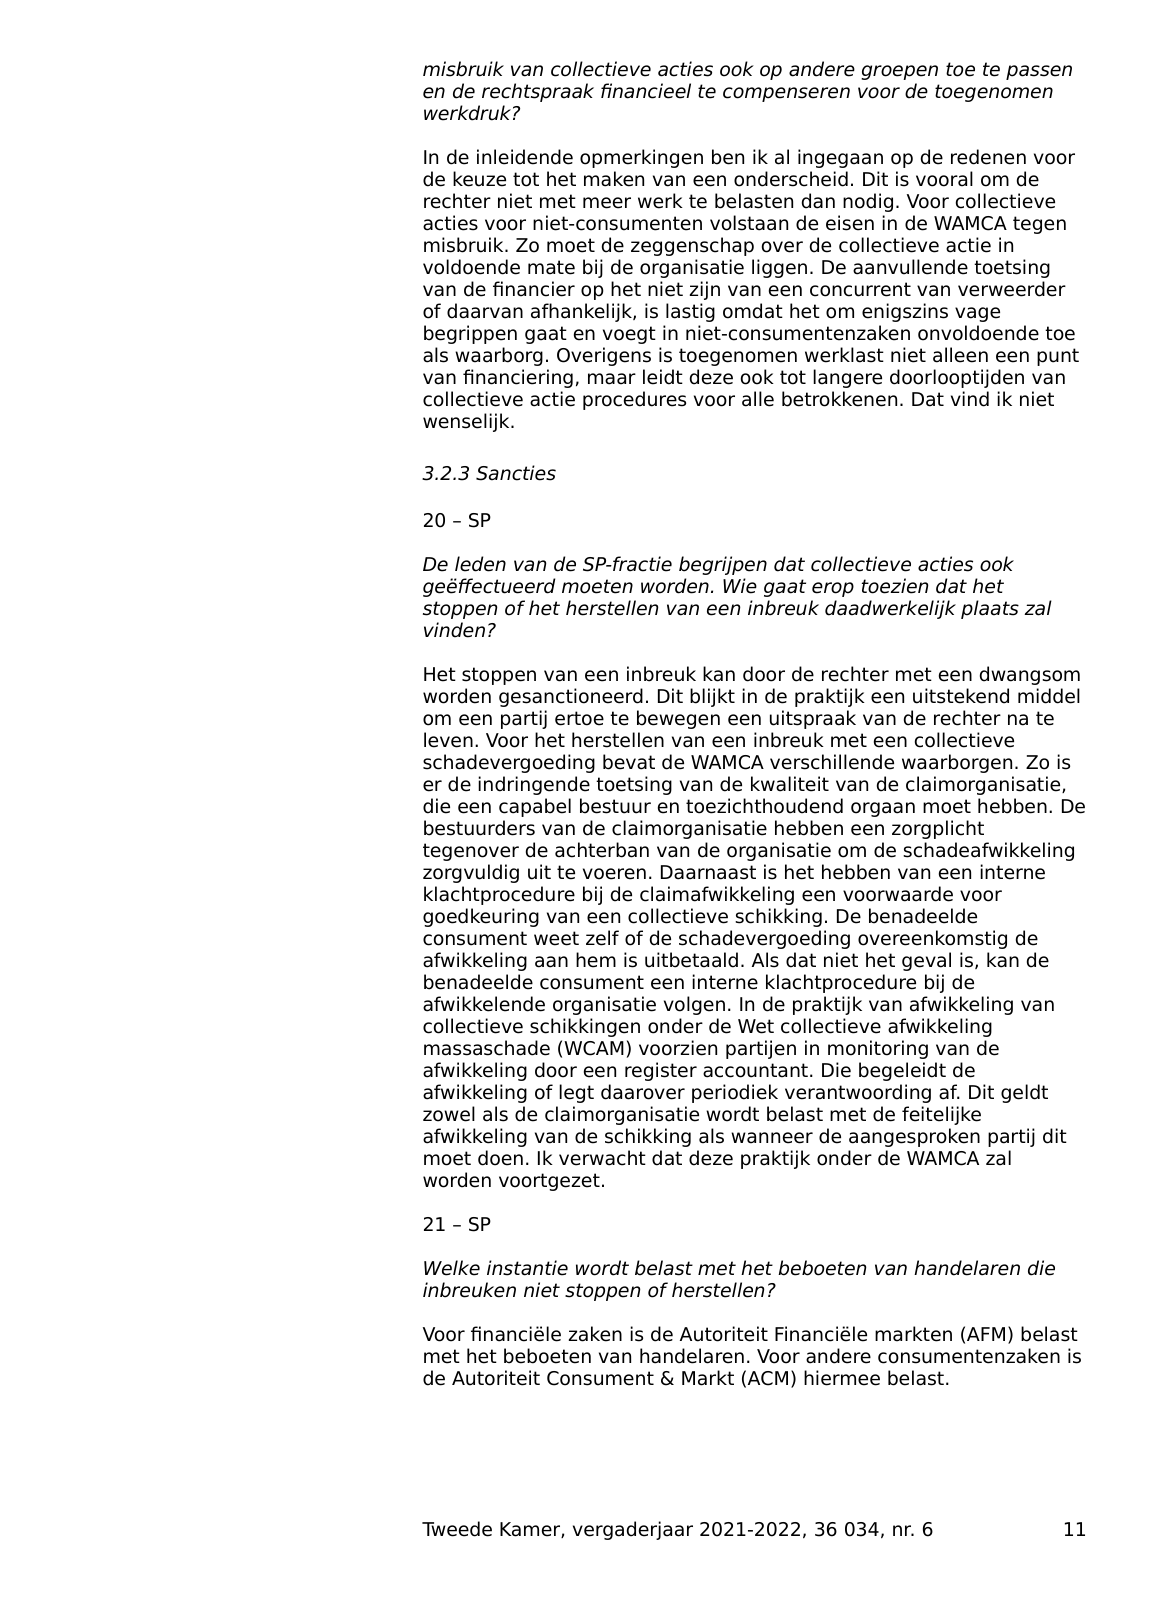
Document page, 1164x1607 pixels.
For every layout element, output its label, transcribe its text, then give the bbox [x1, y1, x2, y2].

text Welke instantie wordt belast met het beboeten van handelaren die inbreuken niet stoppen of herstellen? [422, 1258, 1087, 1302]
subtitle 3.2.3 Sancties [422, 463, 1087, 485]
text Het stoppen van een inbreuk kan door de rechter met een dwangsom worden gesanctioneerd. Dit blijkt in de praktijk een uitstekend middel om een partij ertoe te bewegen een uitspraak van de rechter na te leven. Voor het herstellen van een inbreuk met een collectieve schadevergoeding bevat de WAMCA verschillende waarborgen. Zo is er de indringende toetsing van de kwaliteit van de claimorganisatie, die een capabel bestuur en toezichthoudend orgaan moet hebben. De bestuurders van de claimorganisatie hebben een zorgplicht tegenover de achterban van de organisatie om de schadeafwikkeling zorgvuldig uit te voeren. Daarnaast is het hebben van een interne klachtprocedure bij de claimafwikkeling een voorwaarde voor goedkeuring van een collectieve schikking. De benadeelde consument weet zelf of de schadevergoeding overeenkomstig de afwikkeling aan hem is uitbetaald. Als dat niet het geval is, kan de benadeelde consument een interne klachtprocedure bij de afwikkelende organisatie volgen. In de praktijk van afwikkeling van collectieve schikkingen onder de Wet collectieve afwikkeling massaschade (WCAM) voorzien partijen in monitoring van de afwikkeling door een register accountant. Die begeleidt de afwikkeling of legt daarover periodiek verantwoording af. Dit geldt zowel als de claimorganisatie wordt belast met de feitelijke afwikkeling van de schikking als wanneer de aangesproken partij dit moet doen. Ik verwacht dat deze praktijk onder de WAMCA zal worden voortgezet. [422, 664, 1087, 1192]
text Voor financiële zaken is de Autoriteit Financiële markten (AFM) belast met het beboeten van handelaren. Voor andere consumentenzaken is de Autoriteit Consument & Markt (ACM) hiermee belast. [422, 1324, 1087, 1390]
subtitle 21 – SP [422, 1214, 1087, 1236]
text De leden van de SP-fractie begrijpen dat collectieve acties ook geëffectueerd moeten worden. Wie gaat erop toezien dat het stoppen of het herstellen van een inbreuk daadwerkelijk plaats zal vinden? [422, 554, 1087, 642]
subtitle 20 – SP [422, 510, 1087, 532]
text In de inleidende opmerkingen ben ik al ingegaan op de redenen voor de keuze tot het maken van een onderscheid. Dit is vooral om de rechter niet met meer werk te belasten dan nodig. Voor collectieve acties voor niet-consumenten volstaan de eisen in de WAMCA tegen misbruik. Zo moet de zeggenschap over de collectieve actie in voldoende mate bij de organisatie liggen. De aanvullende toetsing van de financier op het niet zijn van een concurrent van verweerder of daarvan afhankelijk, is lastig omdat het om enigszins vage begrippen gaat en voegt in niet-consumentenzaken onvoldoende toe als waarborg. Overigens is toegenomen werklast niet alleen een punt van financiering, maar leidt deze ook tot langere doorlooptijden van collectieve actie procedures voor alle betrokkenen. Dat vind ik niet wenselijk. [422, 147, 1087, 433]
text misbruik van collectieve acties ook op andere groepen toe te passen en de rechtspraak financieel te compenseren voor de toegenomen werkdruk? [422, 59, 1087, 125]
